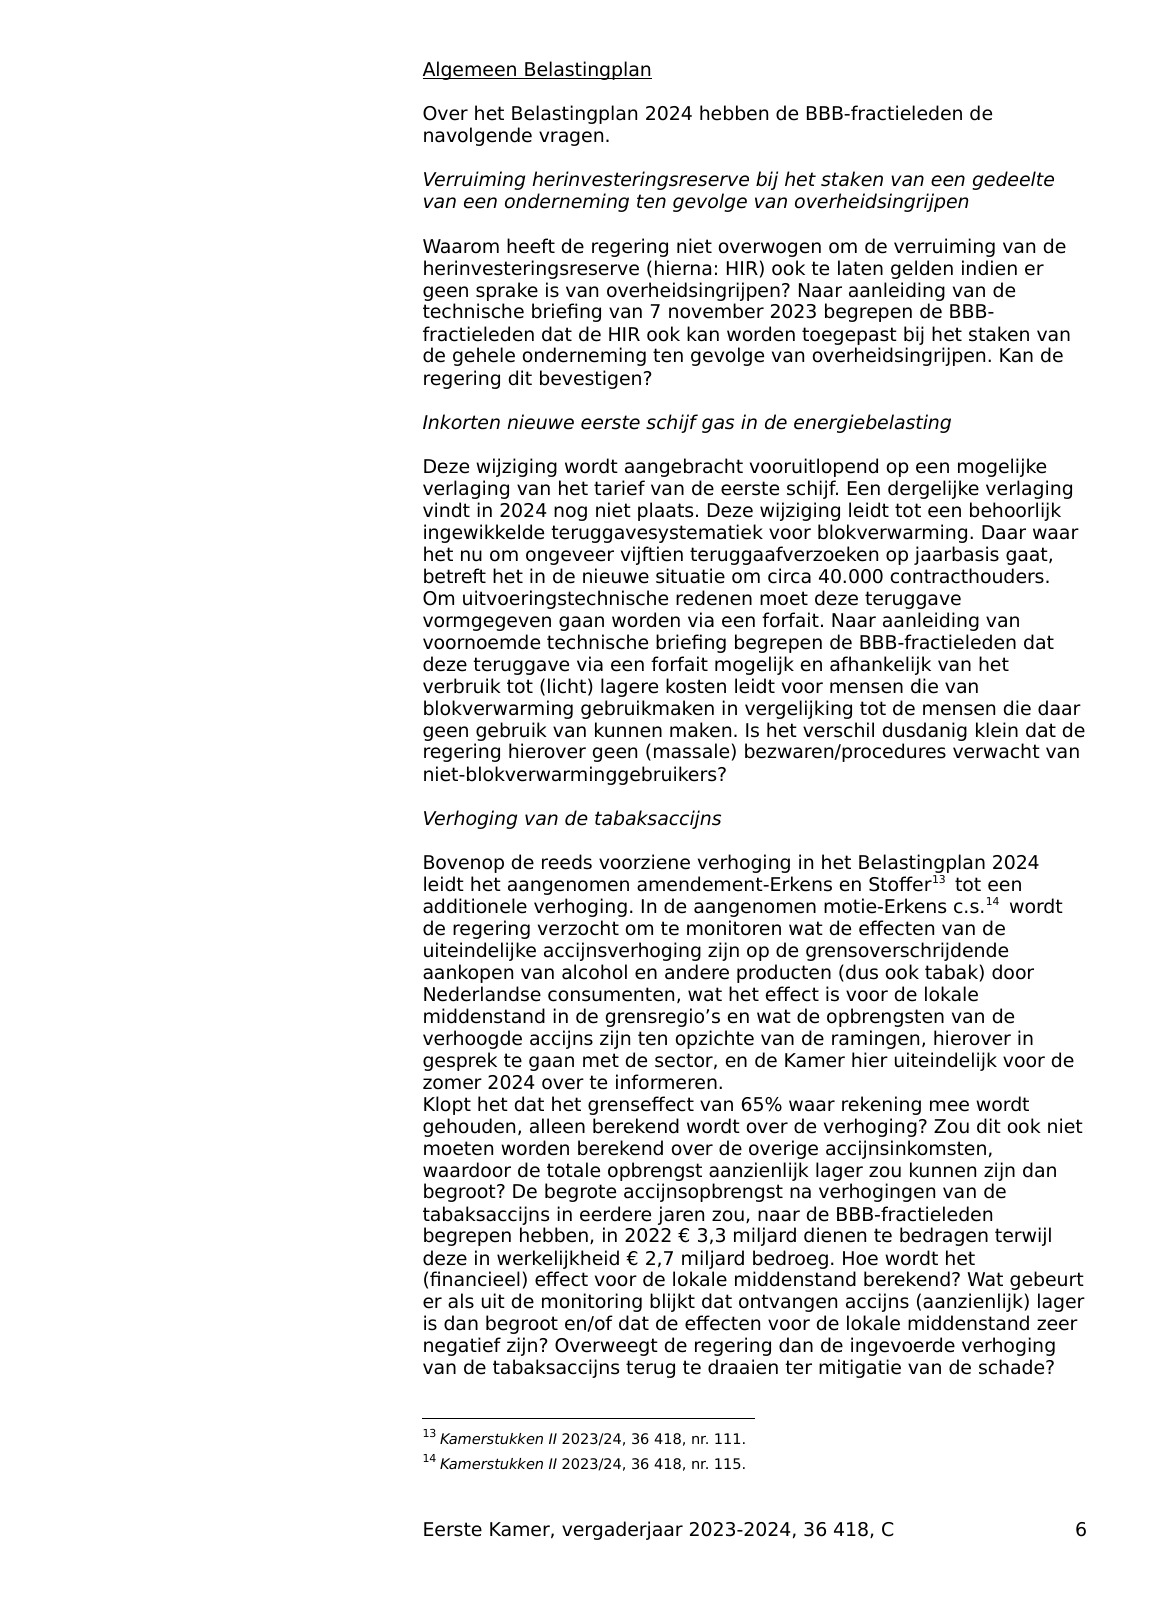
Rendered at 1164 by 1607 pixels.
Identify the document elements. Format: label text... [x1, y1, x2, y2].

subtitle Verruiming herinvesteringsreserve bij het staken van een gedeelte van een onderneming ten gevolge van overheidsingrijpen [422, 169, 1087, 213]
text Klopt het dat het grenseffect van 65% waar rekening mee wordt gehouden, alleen berekend wordt over de verhoging? Zou dit ook niet moeten worden berekend over de overige accijnsinkomsten, waardoor de totale opbrengst aanzienlijk lager zou kunnen zijn dan begroot? De begrote accijnsopbrengst na verhogingen van de tabaksaccijns in eerdere jaren zou, naar de BBB-fractieleden begrepen hebben, in 2022 € 3,3 miljard dienen te bedragen terwijl deze in werkelijkheid € 2,7 miljard bedroeg. Hoe wordt het (financieel) effect voor de lokale middenstand berekend? Wat gebeurt er als uit de monitoring blijkt dat ontvangen accijns (aanzienlijk) lager is dan begroot en/of dat de effecten voor de lokale middenstand zeer negatief zijn? Overweegt de regering dan de ingevoerde verhoging van de tabaksaccijns terug te draaien ter mitigatie van de schade? [422, 1093, 1087, 1379]
subtitle Algemeen Belastingplan [422, 59, 1087, 81]
text Kamerstukken II 2023/24, 36 418, nr. 111. [422, 1427, 1087, 1449]
subtitle Inkorten nieuwe eerste schijf gas in de energiebelasting [422, 412, 1087, 433]
text Kamerstukken II 2023/24, 36 418, nr. 115. [422, 1452, 1087, 1474]
text Waarom heeft de regering niet overwogen om de verruiming van de herinvesteringsreserve (hierna: HIR) ook te laten gelden indien er geen sprake is van overheidsingrijpen? Naar aanleiding van de technische briefing van 7 november 2023 begrepen de BBB-fractieleden dat de HIR ook kan worden toegepast bij het staken van de gehele onderneming ten gevolge van overheidsingrijpen. Kan de regering dit bevestigen? [422, 236, 1087, 389]
text Bovenop de reeds voorziene verhoging in het Belastingplan 2024 leidt het aangenomen amendement-Erkens en Stoffer tot een additionele verhoging. In de aangenomen motie-Erkens c.s. wordt de regering verzocht om te monitoren wat de effecten van de uiteindelijke accijnsverhoging zijn op de grensoverschrijdende aankopen van alcohol en andere producten (dus ook tabak) door Nederlandse consumenten, wat het effect is voor de lokale middenstand in de grensregio’s en wat de opbrengsten van de verhoogde accijns zijn ten opzichte van de ramingen, hierover in gesprek te gaan met de sector, en de Kamer hier uiteindelijk voor de zomer 2024 over te informeren. [422, 852, 1087, 1093]
text Deze wijziging wordt aangebracht vooruitlopend op een mogelijke verlaging van het tarief van de eerste schijf. Een dergelijke verlaging vindt in 2024 nog niet plaats. Deze wijziging leidt tot een behoorlijk ingewikkelde teruggavesystematiek voor blokverwarming. Daar waar het nu om ongeveer vijftien teruggaafverzoeken op jaarbasis gaat, betreft het in de nieuwe situatie om circa 40.000 contracthouders. Om uitvoeringstechnische redenen moet deze teruggave vormgegeven gaan worden via een forfait. Naar aanleiding van voornoemde technische briefing begrepen de BBB-fractieleden dat deze teruggave via een forfait mogelijk en afhankelijk van het verbruik tot (licht) lagere kosten leidt voor mensen die van blokverwarming gebruikmaken in vergelijking tot de mensen die daar geen gebruik van kunnen maken. Is het verschil dusdanig klein dat de regering hierover geen (massale) bezwaren/procedures verwacht van niet-blokverwarminggebruikers? [422, 456, 1087, 785]
subtitle Verhoging van de tabaksaccijns [422, 808, 1087, 829]
text Over het Belastingplan 2024 hebben de BBB-fractieleden de navolgende vragen. [422, 103, 1087, 147]
